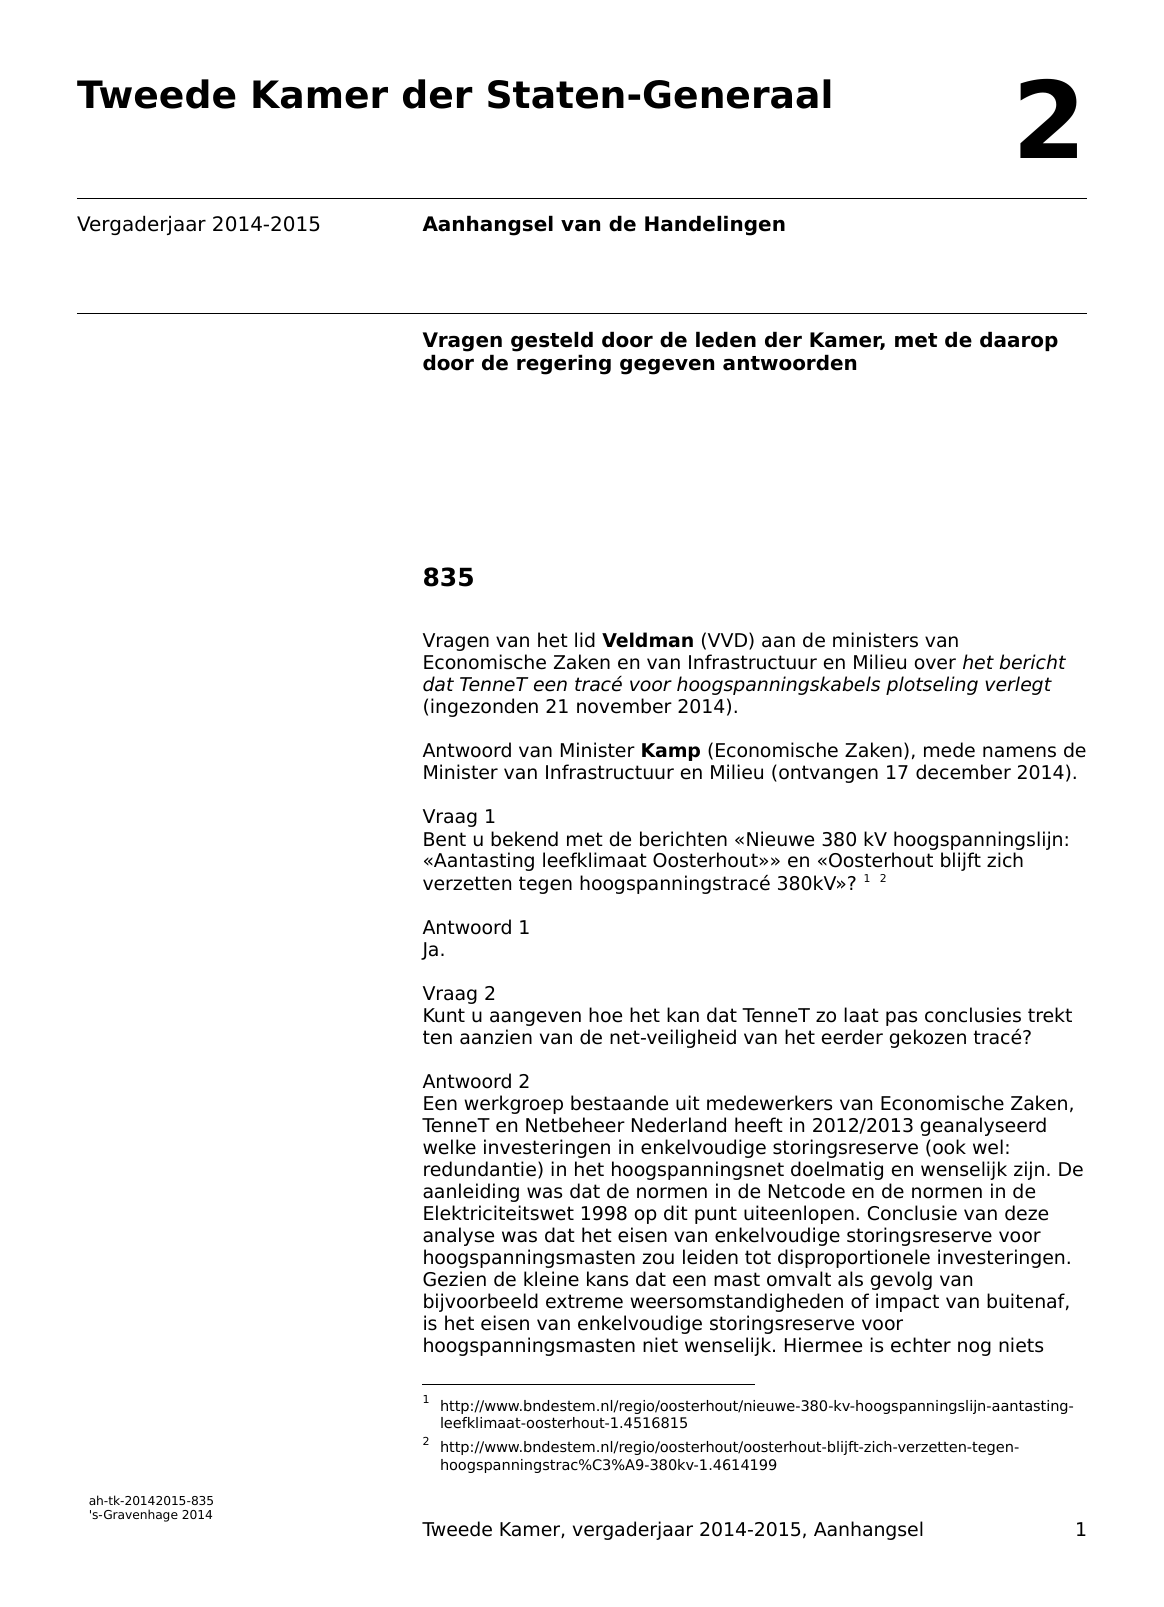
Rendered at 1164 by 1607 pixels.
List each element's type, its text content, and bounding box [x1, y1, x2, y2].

table_cell Aanhangsel van de Handelingen [422, 199, 1087, 313]
text Een werkgroep bestaande uit medewerkers van Economische Zaken, TenneT en Netbeheer Nederland heeft in 2012/2013 geanalyseerd welke investeringen in enkelvoudige storingsreserve (ook wel: redundantie) in het hoogspanningsnet doelmatig en wenselijk zijn. De aanleiding was dat de normen in de Netcode en de normen in de Elektriciteitswet 1998 op dit punt uiteenlopen. Conclusie van deze analyse was dat het eisen van enkelvoudige storingsreserve voor hoogspanningsmasten zou leiden tot disproportionele investeringen. Gezien de kleine kans dat een mast omvalt als gevolg van bijvoorbeeld extreme weersomstandigheden of impact van buitenaf, is het eisen van enkelvoudige storingsreserve voor hoogspanningsmasten niet wenselijk. Hiermee is echter nog niets [422, 1093, 1087, 1357]
text http://www.bndestem.nl/regio/oosterhout/oosterhout-blijft-zich-verzetten-tegen-hoogspanningstrac%C3%A9-380kv-1.4614199 [422, 1435, 1087, 1474]
text http://www.bndestem.nl/regio/oosterhout/nieuwe-380-kv-hoogspanningslijn-aantasting-leefklimaat-oosterhout-1.4516815 [422, 1393, 1087, 1432]
table_header Tweede Kamer der Staten-Generaal [77, 59, 886, 198]
text Vraag 1 [422, 806, 1087, 828]
text Vraag 2 [422, 983, 1087, 1005]
text 's-Gravenhage 2014 [88, 1508, 323, 1522]
text Antwoord 1 [422, 917, 1087, 938]
table_cell Vergaderjaar 2014-2015 [77, 199, 422, 313]
text Vragen van het lid Veldman (VVD) aan de ministers van Economische Zaken en van Infrastructuur en Milieu over het bericht dat TenneT een tracé voor hoogspanningskabels plotseling verlegt (ingezonden 21 november 2014). [422, 630, 1087, 718]
text ah-tk-20142015-835 [88, 1494, 323, 1508]
text 835 [422, 563, 1087, 592]
table_header 2 [886, 59, 1087, 198]
text Kunt u aangeven hoe het kan dat TenneT zo laat pas conclusies trekt ten aanzien van de net-veiligheid van het eerder gekozen tracé? [422, 1005, 1087, 1049]
table_cell [77, 314, 422, 375]
table_cell Vragen gesteld door de leden der Kamer, met de daarop door de regering gegeven antwoorden [422, 314, 1087, 375]
text Bent u bekend met de berichten «Nieuwe 380 kV hoogspanningslijn: «Aantasting leefklimaat Oosterhout»» en «Oosterhout blijft zich verzetten tegen hoogspanningstracé 380kV»? [422, 828, 1087, 894]
text Ja. [422, 938, 1087, 961]
text Antwoord 2 [422, 1071, 1087, 1093]
text Antwoord van Minister Kamp (Economische Zaken), mede namens de Minister van Infrastructuur en Milieu (ontvangen 17 december 2014). [422, 740, 1087, 784]
